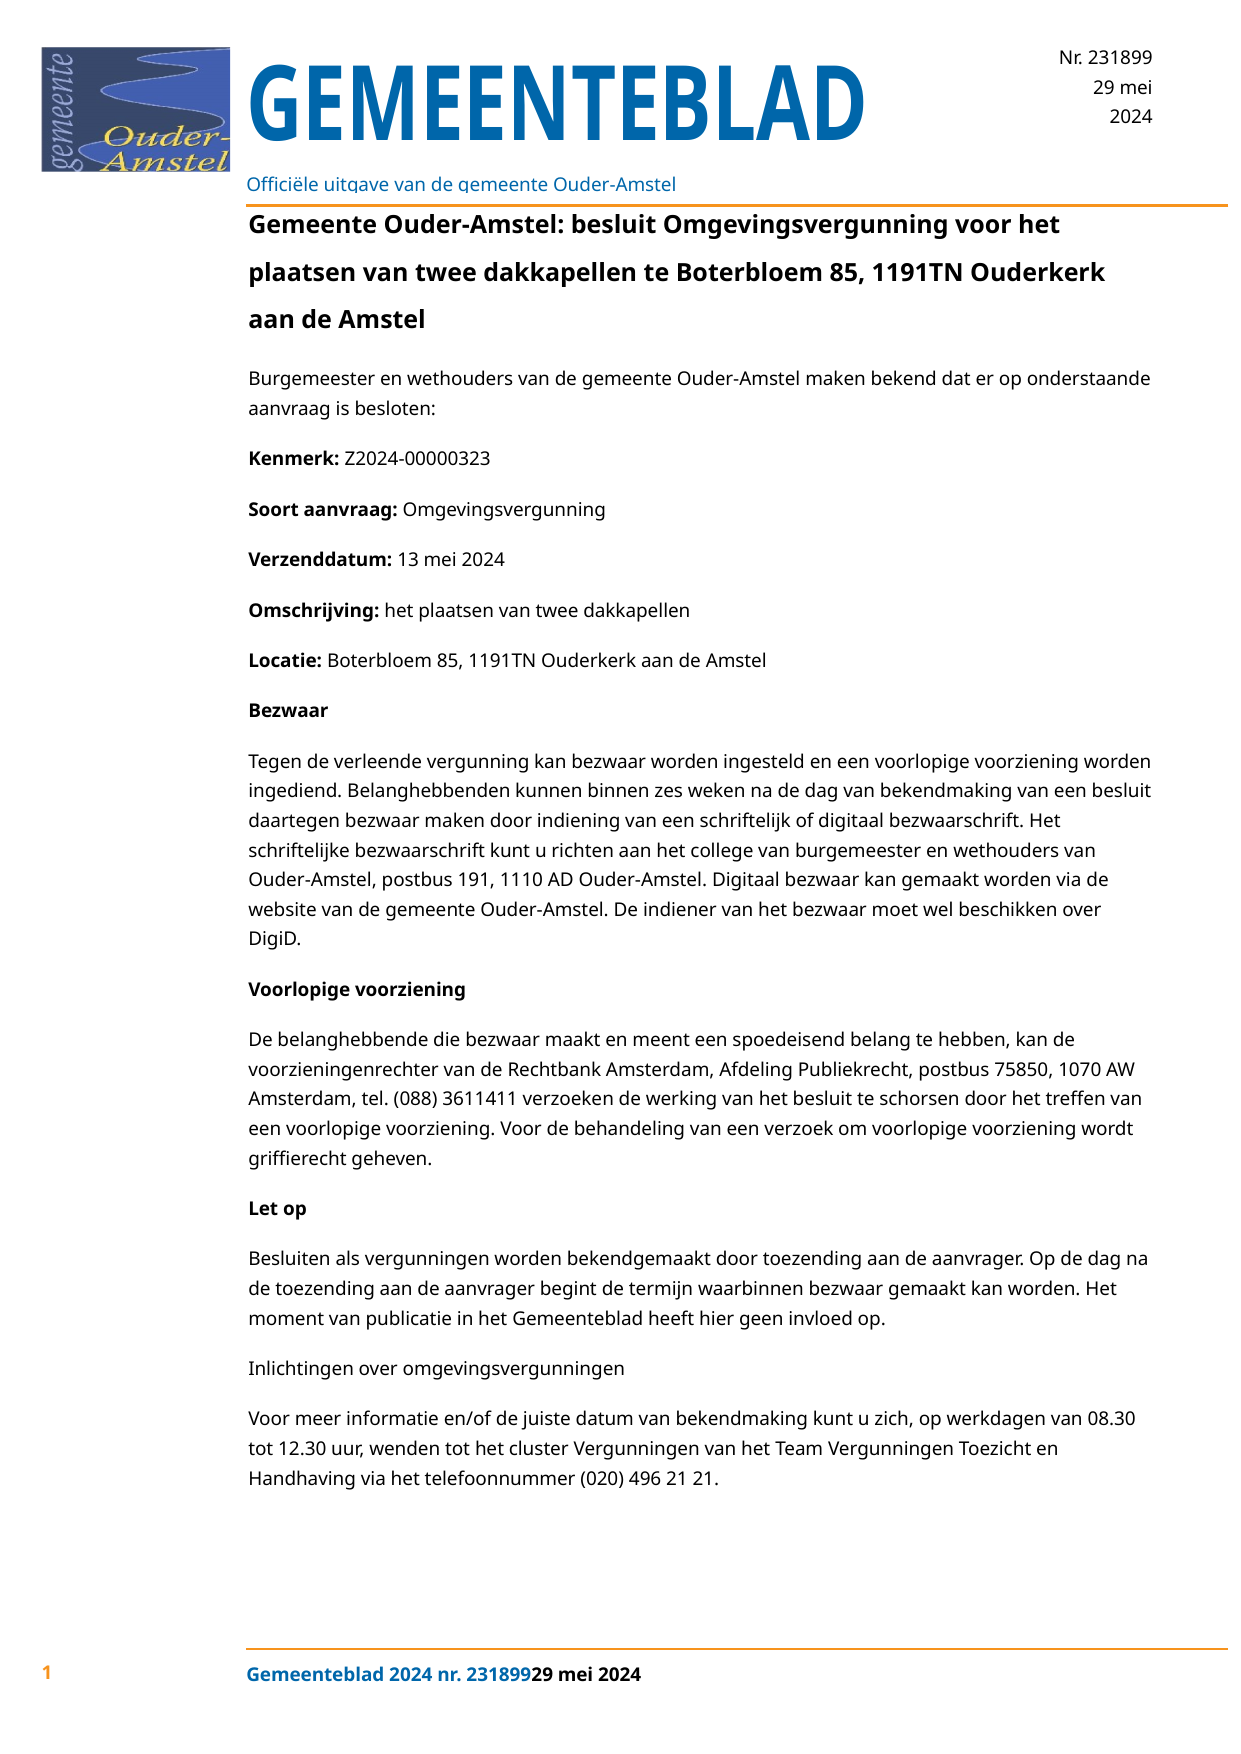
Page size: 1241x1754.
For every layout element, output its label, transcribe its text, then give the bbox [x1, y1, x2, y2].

text Tegen de verleende vergunning kan bezwaar worden ingesteld en een voorlopige voorziening worden ingediend. Belanghebbenden kunnen binnen zes weken na de dag van bekendmaking van een besluit daartegen bezwaar maken door indiening van een schriftelijk of digitaal bezwaarschrift. Het schriftelijke bezwaarschrift kunt u richten aan het college van burgemeester en wethouders van Ouder-Amstel, postbus 191, 1110 AD Ouder-Amstel. Digitaal bezwaar kan gemaakt worden via de website van de gemeente Ouder-Amstel. De indiener van het bezwaar moet wel beschikken over DigiD. [248, 748, 1152, 951]
text Soort aanvraag: Omgevingsvergunning [248, 496, 1152, 522]
text Kenmerk: Z2024-00000323 [248, 446, 1152, 471]
text Gemeente Ouder-Amstel: besluit Omgevingsvergunning voor het plaatsen van twee dakkapellen te Boterbloem 85, 1191TN Ouderkerk aan de Amstel [248, 207, 1152, 336]
text Locatie: Boterbloem 85, 1191TN Ouderkerk aan de Amstel [248, 647, 1152, 673]
text Voor meer informatie en/of de juiste datum van bekendmaking kunt u zich, op werkdagen van 08.30 tot 12.30 uur, wenden tot het cluster Vergunningen van het Team Vergunningen Toezicht en Handhaving via het telefoonnummer (020) 496 21 21. [248, 1406, 1152, 1490]
text Bezwaar [248, 698, 1152, 723]
text De belanghebbende die bezwaar maakt en meent een spoedeisend belang te hebben, kan de voorzieningenrechter van de Rechtbank Amsterdam, Afdeling Publiekrecht, postbus 75850, 1070 AW Amsterdam, tel. (088) 3611411 verzoeken de werking van het besluit te schorsen door het treffen van een voorlopige voorziening. Voor de behandeling van een verzoek om voorlopige voorziening wordt griffierecht geheven. [248, 1026, 1152, 1170]
text Besluiten als vergunningen worden bekendgemaakt door toezending aan de aanvrager. Op de dag na de toezending aan de aanvrager begint de termijn waarbinnen bezwaar gemaakt kan worden. Het moment van publicatie in het Gemeenteblad heeft hier geen invloed op. [248, 1246, 1152, 1330]
text Let op [248, 1195, 1152, 1221]
text Verzenddatum: 13 mei 2024 [248, 546, 1152, 572]
text Omschrijving: het plaatsen van twee dakkapellen [248, 597, 1152, 622]
text Inlichtingen over omgevingsvergunningen [248, 1355, 1152, 1381]
text Burgemeester en wethouders van de gemeente Ouder-Amstel maken bekend dat er op onderstaande aanvraag is besloten: [248, 366, 1152, 421]
picture [41, 47, 231, 172]
text Voorlopige voorziening [248, 976, 1152, 1002]
